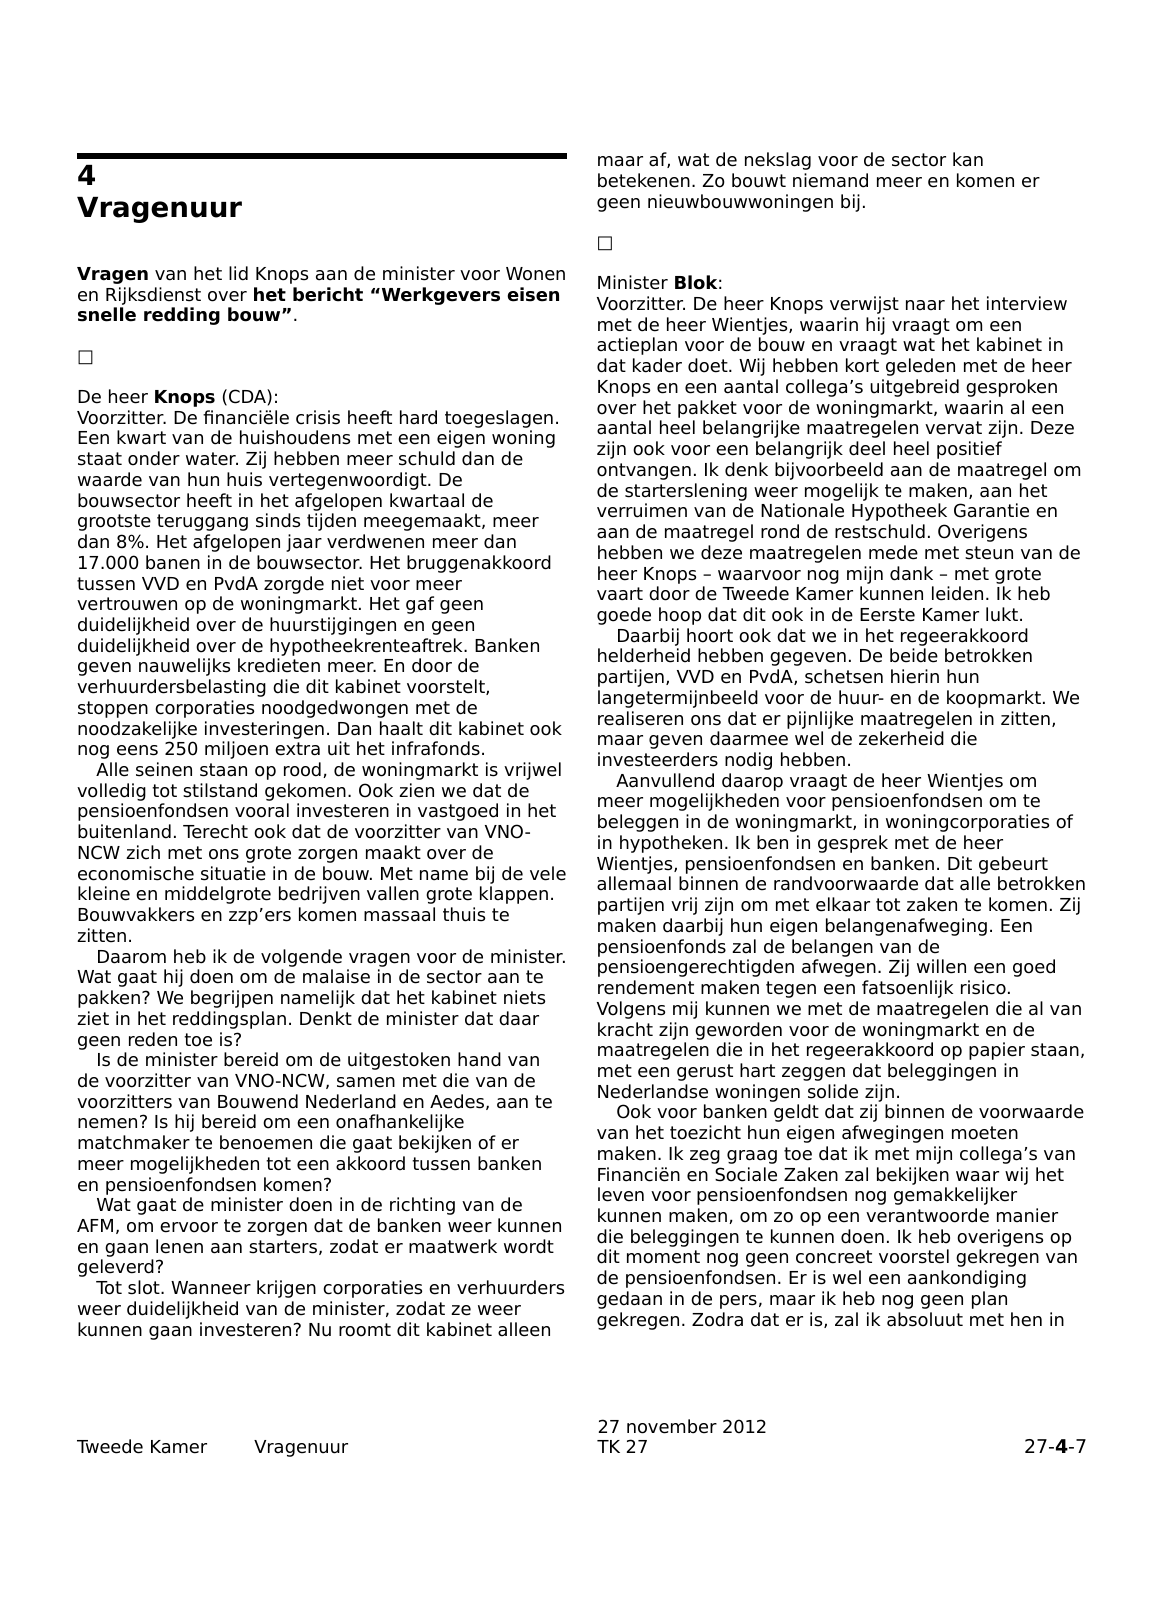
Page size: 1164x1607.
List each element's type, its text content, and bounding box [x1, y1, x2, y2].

text □ [77, 346, 567, 367]
text Minister Blok: [596, 273, 1087, 294]
text maar af, wat de nekslag voor de sector kan betekenen. Zo bouwt niemand meer en komen er geen nieuwbouwwoningen bij. [596, 150, 1087, 212]
text Wat gaat de minister doen in de richting van de AFM, om ervoor te zorgen dat de banken weer kunnen en gaan lenen aan starters, zodat er maatwerk wordt geleverd? [77, 1195, 567, 1278]
text Aanvullend daarop vraagt de heer Wientjes om meer mogelijkheden voor pensioenfondsen om te beleggen in de woningmarkt, in woningcorporaties of in hypotheken. Ik ben in gesprek met de heer Wientjes, pensioenfondsen en banken. Dit gebeurt allemaal binnen de randvoorwaarde dat alle betrokken partijen vrij zijn om met elkaar tot zaken te komen. Zij maken daarbij hun eigen belangenafweging. Een pensioenfonds zal de belangen van de pensioengerechtigden afwegen. Zij willen een goed rendement maken tegen een fatsoenlijk risico. Volgens mij kunnen we met de maatregelen die al van kracht zijn geworden voor de woningmarkt en de maatregelen die in het regeerakkoord op papier staan, met een gerust hart zeggen dat beleggingen in Nederlandse woningen solide zijn. [596, 771, 1087, 1102]
text Vragen van het lid Knops aan de minister voor Wonen en Rijksdienst over het bericht “Werkgevers eisen snelle redding bouw”. [77, 264, 567, 326]
text Voorzitter. De heer Knops verwijst naar het interview met de heer Wientjes, waarin hij vraagt om een actieplan voor de bouw en vraagt wat het kabinet in dat kader doet. Wij hebben kort geleden met de heer Knops en een aantal collega’s uitgebreid gesproken over het pakket voor de woningmarkt, waarin al een aantal heel belangrijke maatregelen vervat zijn. Deze zijn ook voor een belangrijk deel heel positief ontvangen. Ik denk bijvoorbeeld aan de maatregel om de starterslening weer mogelijk te maken, aan het verruimen van de Nationale Hypotheek Garantie en aan de maatregel rond de restschuld. Overigens hebben we deze maatregelen mede met steun van de heer Knops – waarvoor nog mijn dank – met grote vaart door de Tweede Kamer kunnen leiden. Ik heb goede hoop dat dit ook in de Eerste Kamer lukt. [596, 294, 1087, 626]
title 4 Vragenuur [77, 159, 567, 224]
text □ [596, 232, 1087, 253]
text Is de minister bereid om de uitgestoken hand van de voorzitter van VNO-NCW, samen met die van de voorzitters van Bouwend Nederland en Aedes, aan te nemen? Is hij bereid om een onafhankelijke matchmaker te benoemen die gaat bekijken of er meer mogelijkheden tot een akkoord tussen banken en pensioenfondsen komen? [77, 1050, 567, 1195]
text Daarbij hoort ook dat we in het regeerakkoord helderheid hebben gegeven. De beide betrokken partijen, VVD en PvdA, schetsen hierin hun langetermijnbeeld voor de huur- en de koopmarkt. We realiseren ons dat er pijnlijke maatregelen in zitten, maar geven daarmee wel de zekerheid die investeerders nodig hebben. [596, 626, 1087, 771]
text De heer Knops (CDA): [77, 387, 567, 407]
text Ook voor banken geldt dat zij binnen de voorwaarde van het toezicht hun eigen afwegingen moeten maken. Ik zeg graag toe dat ik met mijn collega’s van Financiën en Sociale Zaken zal bekijken waar wij het leven voor pensioenfondsen nog gemakkelijker kunnen maken, om zo op een verantwoorde manier die beleggingen te kunnen doen. Ik heb overigens op dit moment nog geen concreet voorstel gekregen van de pensioenfondsen. Er is wel een aankondiging gedaan in de pers, maar ik heb nog geen plan gekregen. Zodra dat er is, zal ik absoluut met hen in [596, 1102, 1087, 1330]
text Alle seinen staan op rood, de woningmarkt is vrijwel volledig tot stilstand gekomen. Ook zien we dat de pensioenfondsen vooral investeren in vastgoed in het buitenland. Terecht ook dat de voorzitter van VNO-NCW zich met ons grote zorgen maakt over de economische situatie in de bouw. Met name bij de vele kleine en middelgrote bedrijven vallen grote klappen. Bouwvakkers en zzp’ers komen massaal thuis te zitten. [77, 760, 567, 946]
text Daarom heb ik de volgende vragen voor de minister. Wat gaat hij doen om de malaise in de sector aan te pakken? We begrijpen namelijk dat het kabinet niets ziet in het reddingsplan. Denkt de minister dat daar geen reden toe is? [77, 946, 567, 1050]
text Tot slot. Wanneer krijgen corporaties en verhuurders weer duidelijkheid van de minister, zodat ze weer kunnen gaan investeren? Nu roomt dit kabinet alleen [77, 1278, 567, 1340]
text Voorzitter. De financiële crisis heeft hard toegeslagen. Een kwart van de huishoudens met een eigen woning staat onder water. Zij hebben meer schuld dan de waarde van hun huis vertegenwoordigt. De bouwsector heeft in het afgelopen kwartaal de grootste teruggang sinds tijden meegemaakt, meer dan 8%. Het afgelopen jaar verdwenen meer dan 17.000 banen in de bouwsector. Het bruggenakkoord tussen VVD en PvdA zorgde niet voor meer vertrouwen op de woningmarkt. Het gaf geen duidelijkheid over de huurstijgingen en geen duidelijkheid over de hypotheekrenteaftrek. Banken geven nauwelijks kredieten meer. En door de verhuurdersbelasting die dit kabinet voorstelt, stoppen corporaties noodgedwongen met de noodzakelijke investeringen. Dan haalt dit kabinet ook nog eens 250 miljoen extra uit het infrafonds. [77, 407, 567, 760]
